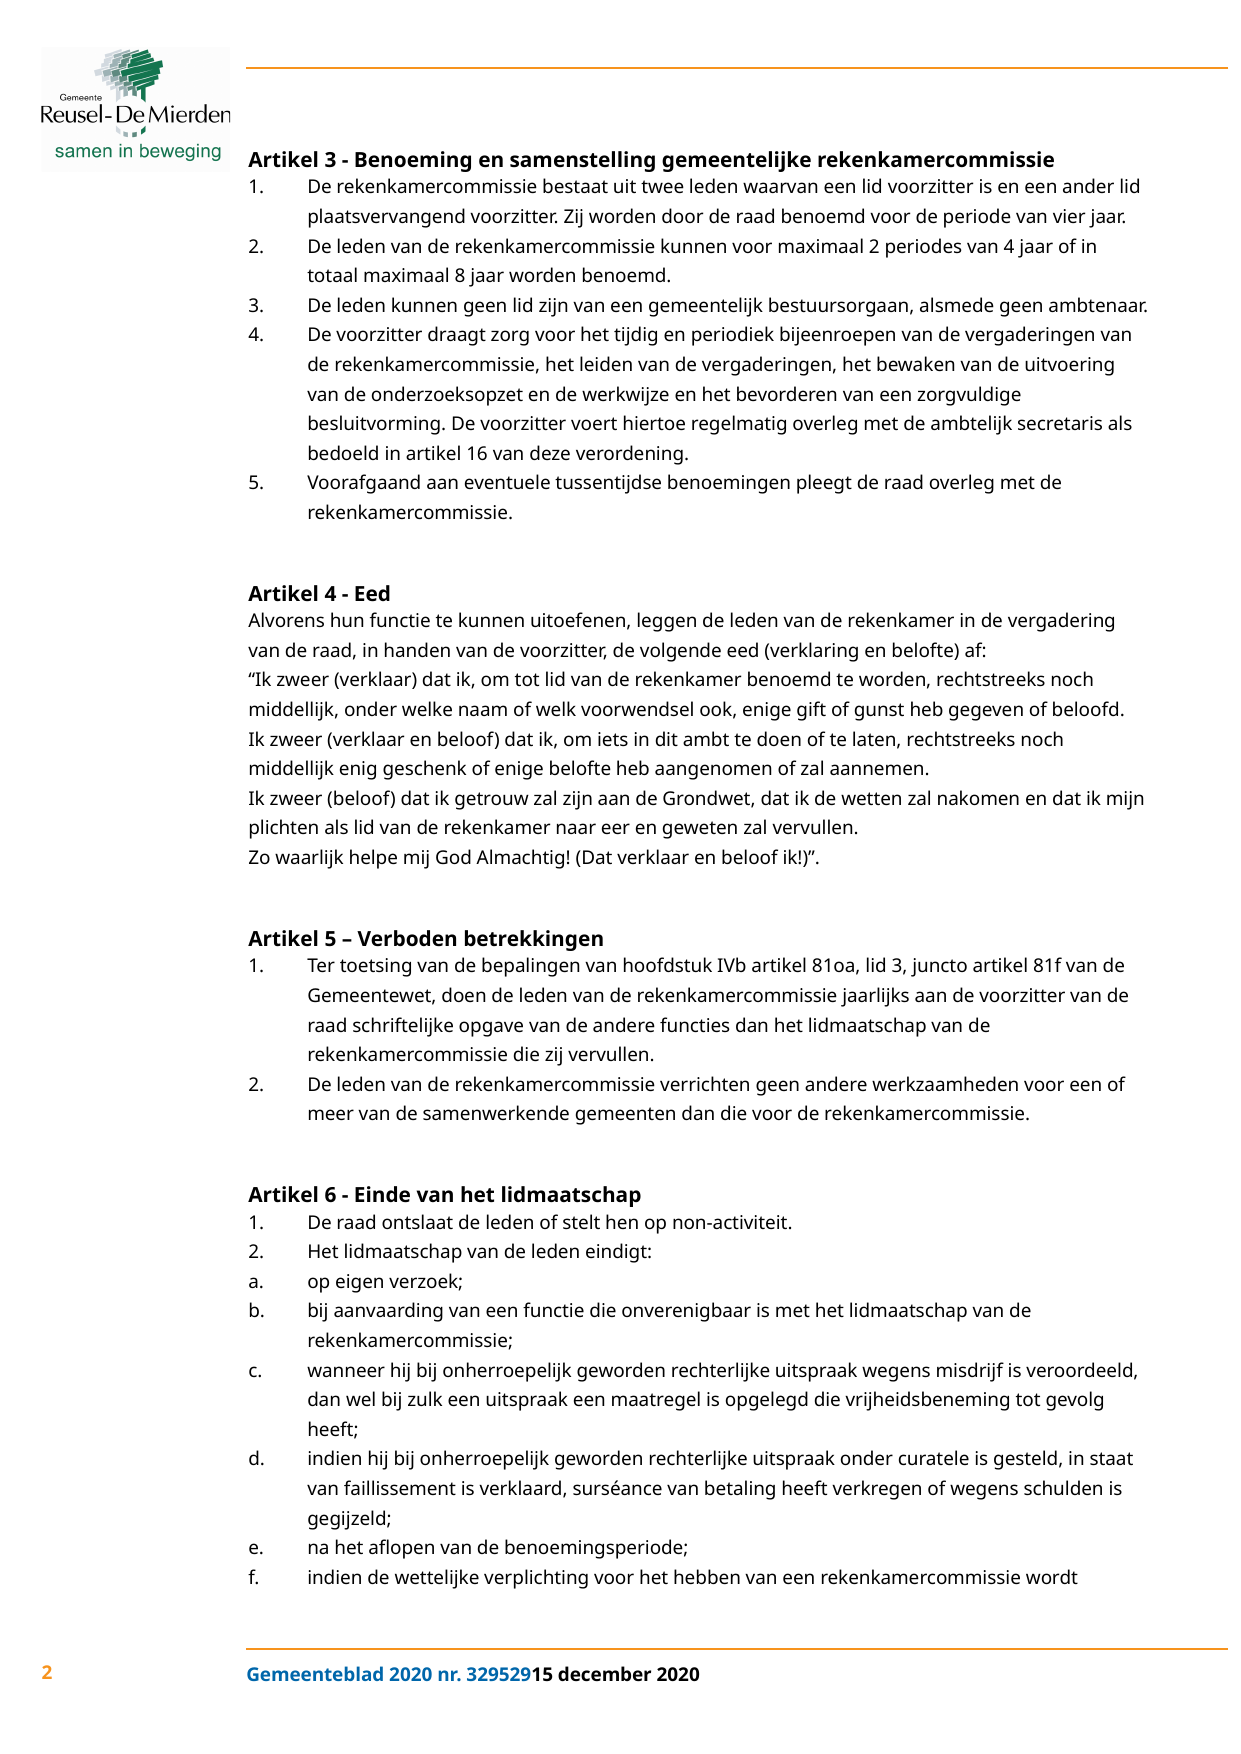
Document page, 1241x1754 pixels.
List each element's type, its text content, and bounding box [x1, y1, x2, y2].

list De rekenkamercommissie bestaat uit twee leden waarvan een lid voorzitter is en een ander lid plaatsvervangend voorzitter. Zij worden door de raad benoemd voor de periode van vier jaar. [248, 174, 1152, 229]
list De leden van de rekenkamercommissie kunnen voor maximaal 2 periodes van 4 jaar of in totaal maximaal 8 jaar worden benoemd. [248, 233, 1152, 288]
list indien hij bij onherroepelijk geworden rechterlijke uitspraak onder curatele is gesteld, in staat van faillissement is verklaard, surséance van betaling heeft verkregen of wegens schulden is gegijzeld; [248, 1446, 1152, 1531]
text “Ik zweer (verklaar) dat ik, om tot lid van de rekenkamer benoemd te worden, rechtstreeks noch middellijk, onder welke naam of welk voorwendsel ook, enige gift of gunst heb gegeven of beloofd. [248, 667, 1152, 722]
text Zo waarlijk helpe mij God Almachtig! (Dat verklaar en beloof ik!)”. [248, 844, 1152, 870]
list wanneer hij bij onherroepelijk geworden rechterlijke uitspraak wegens misdrijf is veroordeeld, dan wel bij zulk een uitspraak een maatregel is opgelegd die vrijheidsbeneming tot gevolg heeft; [248, 1357, 1152, 1442]
picture [41, 47, 231, 172]
list De raad ontslaat de leden of stelt hen op non-activiteit. [248, 1209, 1152, 1235]
text Artikel 5 – Verboden betrekkingen [248, 924, 1152, 953]
list De leden kunnen geen lid zijn van een gemeentelijk bestuursorgaan, alsmede geen ambtenaar. [248, 292, 1152, 318]
list op eigen verzoek; [248, 1268, 1152, 1294]
list Voorafgaand aan eventuele tussentijdse benoemingen pleegt de raad overleg met de rekenkamercommissie. [248, 469, 1152, 525]
list bij aanvaarding van een functie die onverenigbaar is met het lidmaatschap van de rekenkamercommissie; [248, 1298, 1152, 1353]
list De voorzitter draagt zorg voor het tijdig en periodiek bijeenroepen van de vergaderingen van de rekenkamercommissie, het leiden van de vergaderingen, het bewaken van de uitvoering van de onderzoeksopzet en de werkwijze en het bevorderen van een zorgvuldige besluitvorming. De voorzitter voert hiertoe regelmatig overleg met de ambtelijk secretaris als bedoeld in artikel 16 van deze verordening. [248, 322, 1152, 466]
text Artikel 4 - Eed [248, 579, 1152, 607]
text Alvorens hun functie te kunnen uitoefenen, leggen de leden van de rekenkamer in de vergadering van de raad, in handen van de voorzitter, de volgende eed (verklaring en belofte) af: [248, 607, 1152, 663]
list indien de wettelijke verplichting voor het hebben van een rekenkamercommissie wordt [248, 1564, 1152, 1590]
list Ter toetsing van de bepalingen van hoofdstuk IVb artikel 81oa, lid 3, juncto artikel 81f van de Gemeentewet, doen de leden van de rekenkamercommissie jaarlijks aan de voorzitter van de raad schriftelijke opgave van de andere functies dan het lidmaatschap van de rekenkamercommissie die zij vervullen. [248, 953, 1152, 1067]
text Artikel 3 - Benoeming en samenstelling gemeentelijke rekenkamercommissie [248, 145, 1152, 174]
list na het aflopen van de benoemingsperiode; [248, 1534, 1152, 1560]
text Artikel 6 - Einde van het lidmaatschap [248, 1181, 1152, 1209]
list De leden van de rekenkamercommissie verrichten geen andere werkzaamheden voor een of meer van de samenwerkende gemeenten dan die voor de rekenkamercommissie. [248, 1071, 1152, 1126]
list Het lidmaatschap van de leden eindigt: [248, 1238, 1152, 1264]
text Ik zweer (verklaar en beloof) dat ik, om iets in dit ambt te doen of te laten, rechtstreeks noch middellijk enig geschenk of enige belofte heb aangenomen of zal aannemen. [248, 726, 1152, 781]
text Ik zweer (beloof) dat ik getrouw zal zijn aan de Grondwet, dat ik de wetten zal nakomen en dat ik mijn plichten als lid van de rekenkamer naar eer en geweten zal vervullen. [248, 785, 1152, 840]
